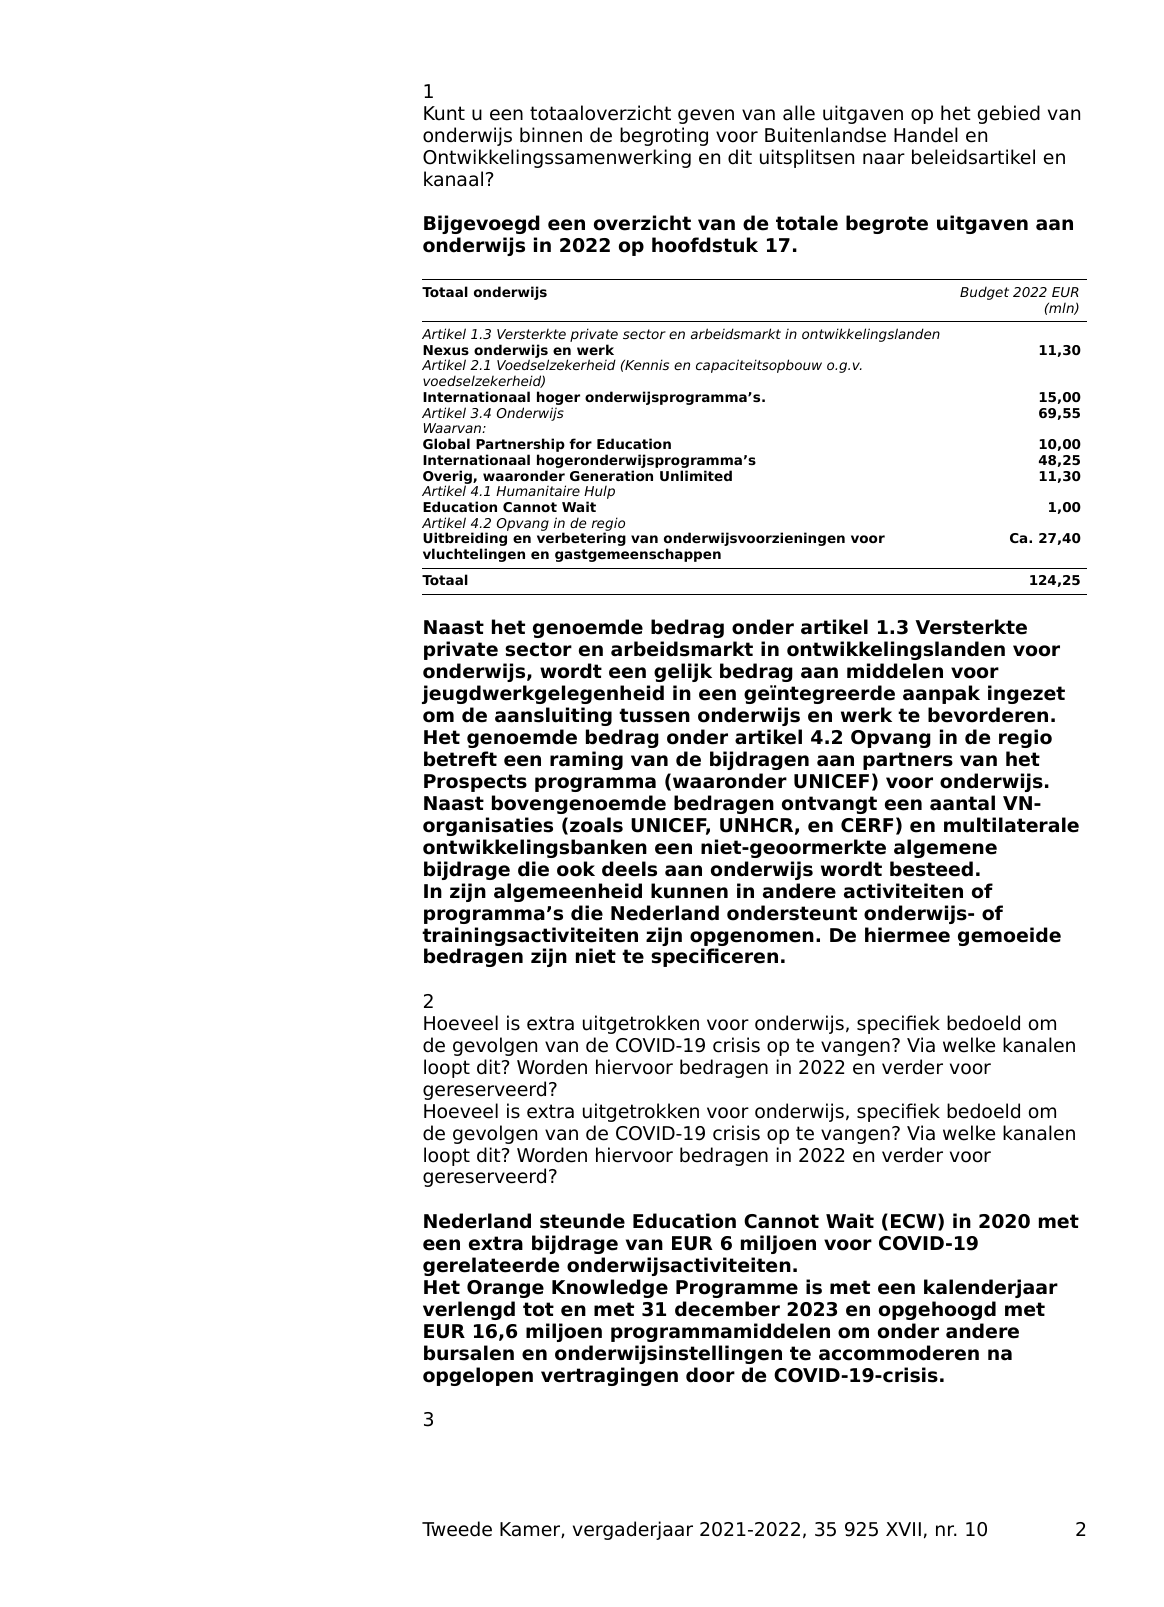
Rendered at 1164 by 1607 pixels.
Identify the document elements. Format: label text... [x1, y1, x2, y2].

table_cell 69,55 [954, 405, 1087, 421]
text Het Orange Knowledge Programme is met een kalenderjaar verlengd tot en met 31 december 2023 en opgehoogd met EUR 16,6 miljoen programmamiddelen om onder andere bursalen en onderwijsinstellingen te accommoderen na opgelopen vertragingen door de COVID-19-crisis. [422, 1277, 1087, 1386]
table_cell 11,30 [954, 343, 1087, 358]
table_cell 1,00 [954, 500, 1087, 516]
text Kunt u een totaaloverzicht geven van alle uitgaven op het gebied van onderwijs binnen de begroting voor Buitenlandse Handel en Ontwikkelingssamenwerking en dit uitsplitsen naar beleidsartikel en kanaal? [422, 103, 1087, 191]
text Nederland steunde Education Cannot Wait (ECW) in 2020 met een extra bijdrage van EUR 6 miljoen voor COVID-19 gerelateerde onderwijsactiviteiten. [422, 1211, 1087, 1277]
text In zijn algemeenheid kunnen in andere activiteiten of programma’s die Nederland ondersteunt onderwijs- of trainingsactiviteiten zijn opgenomen. De hiermee gemoeide bedragen zijn niet te specificeren. [422, 881, 1087, 968]
table_cell Nexus onderwijs en werk [422, 343, 954, 358]
table_cell Waarvan: [422, 421, 954, 437]
table_cell 10,00 [954, 437, 1087, 453]
table_cell 48,25 [954, 453, 1087, 468]
table_cell [954, 358, 1087, 390]
table_cell Artikel 3.4 Onderwijs [422, 405, 954, 421]
text Bijgevoegd een overzicht van de totale begrote uitgaven aan onderwijs in 2022 op hoofdstuk 17. [422, 213, 1087, 257]
table_cell Overig, waaronder Generation Unlimited [422, 468, 954, 484]
table_header Totaal onderwijs [422, 280, 954, 321]
table_cell Artikel 4.1 Humanitaire Hulp [422, 484, 954, 500]
table_cell Artikel 4.2 Opvang in de regio [422, 516, 954, 531]
text Hoeveel is extra uitgetrokken voor onderwijs, specifiek bedoeld om de gevolgen van de COVID-19 crisis op te vangen? Via welke kanalen loopt dit? Worden hiervoor bedragen in 2022 en verder voor gereserveerd? [422, 1101, 1087, 1188]
table_header Budget 2022 EUR (mln) [954, 280, 1087, 321]
table_cell Artikel 2.1 Voedselzekerheid (Kennis en capaciteitsopbouw o.g.v. voedselzekerheid) [422, 358, 954, 390]
table_cell 11,30 [954, 468, 1087, 484]
text Hoeveel is extra uitgetrokken voor onderwijs, specifiek bedoeld om de gevolgen van de COVID-19 crisis op te vangen? Via welke kanalen loopt dit? Worden hiervoor bedragen in 2022 en verder voor gereserveerd? [422, 1013, 1087, 1101]
table_cell Internationaal hogeronderwijsprogramma’s [422, 453, 954, 468]
table_cell 15,00 [954, 390, 1087, 405]
text Het genoemde bedrag onder artikel 4.2 Opvang in de regio betreft een raming van de bijdragen aan partners van het Prospects programma (waaronder UNICEF) voor onderwijs. Naast bovengenoemde bedragen ontvangt een aantal VN-organisaties (zoals UNICEF, UNHCR, en CERF) en multilaterale ontwikkelingsbanken een niet-geoormerkte algemene bijdrage die ook deels aan onderwijs wordt besteed. [422, 727, 1087, 881]
text 1 [422, 81, 1087, 103]
table_cell Uitbreiding en verbetering van onderwijsvoorzieningen voor vluchtelingen en gastgemeenschappen [422, 531, 954, 567]
table_cell Global Partnership for Education [422, 437, 954, 453]
table_cell Education Cannot Wait [422, 500, 954, 516]
table_cell Ca. 27,40 [954, 531, 1087, 567]
table_cell [954, 484, 1087, 500]
table_cell [954, 516, 1087, 531]
text 2 [422, 991, 1087, 1013]
table_cell [954, 322, 1087, 342]
table_cell [954, 421, 1087, 437]
text 3 [422, 1409, 1087, 1431]
table_cell Totaal [422, 569, 954, 593]
table_cell Internationaal hoger onderwijsprogramma’s. [422, 390, 954, 405]
text Naast het genoemde bedrag onder artikel 1.3 Versterkte private sector en arbeidsmarkt in ontwikkelingslanden voor onderwijs, wordt een gelijk bedrag aan middelen voor jeugdwerkgelegenheid in een geïntegreerde aanpak ingezet om de aansluiting tussen onderwijs en werk te bevorderen. [422, 617, 1087, 727]
table_cell Artikel 1.3 Versterkte private sector en arbeidsmarkt in ontwikkelingslanden [422, 322, 954, 342]
table_cell 124,25 [954, 569, 1087, 593]
